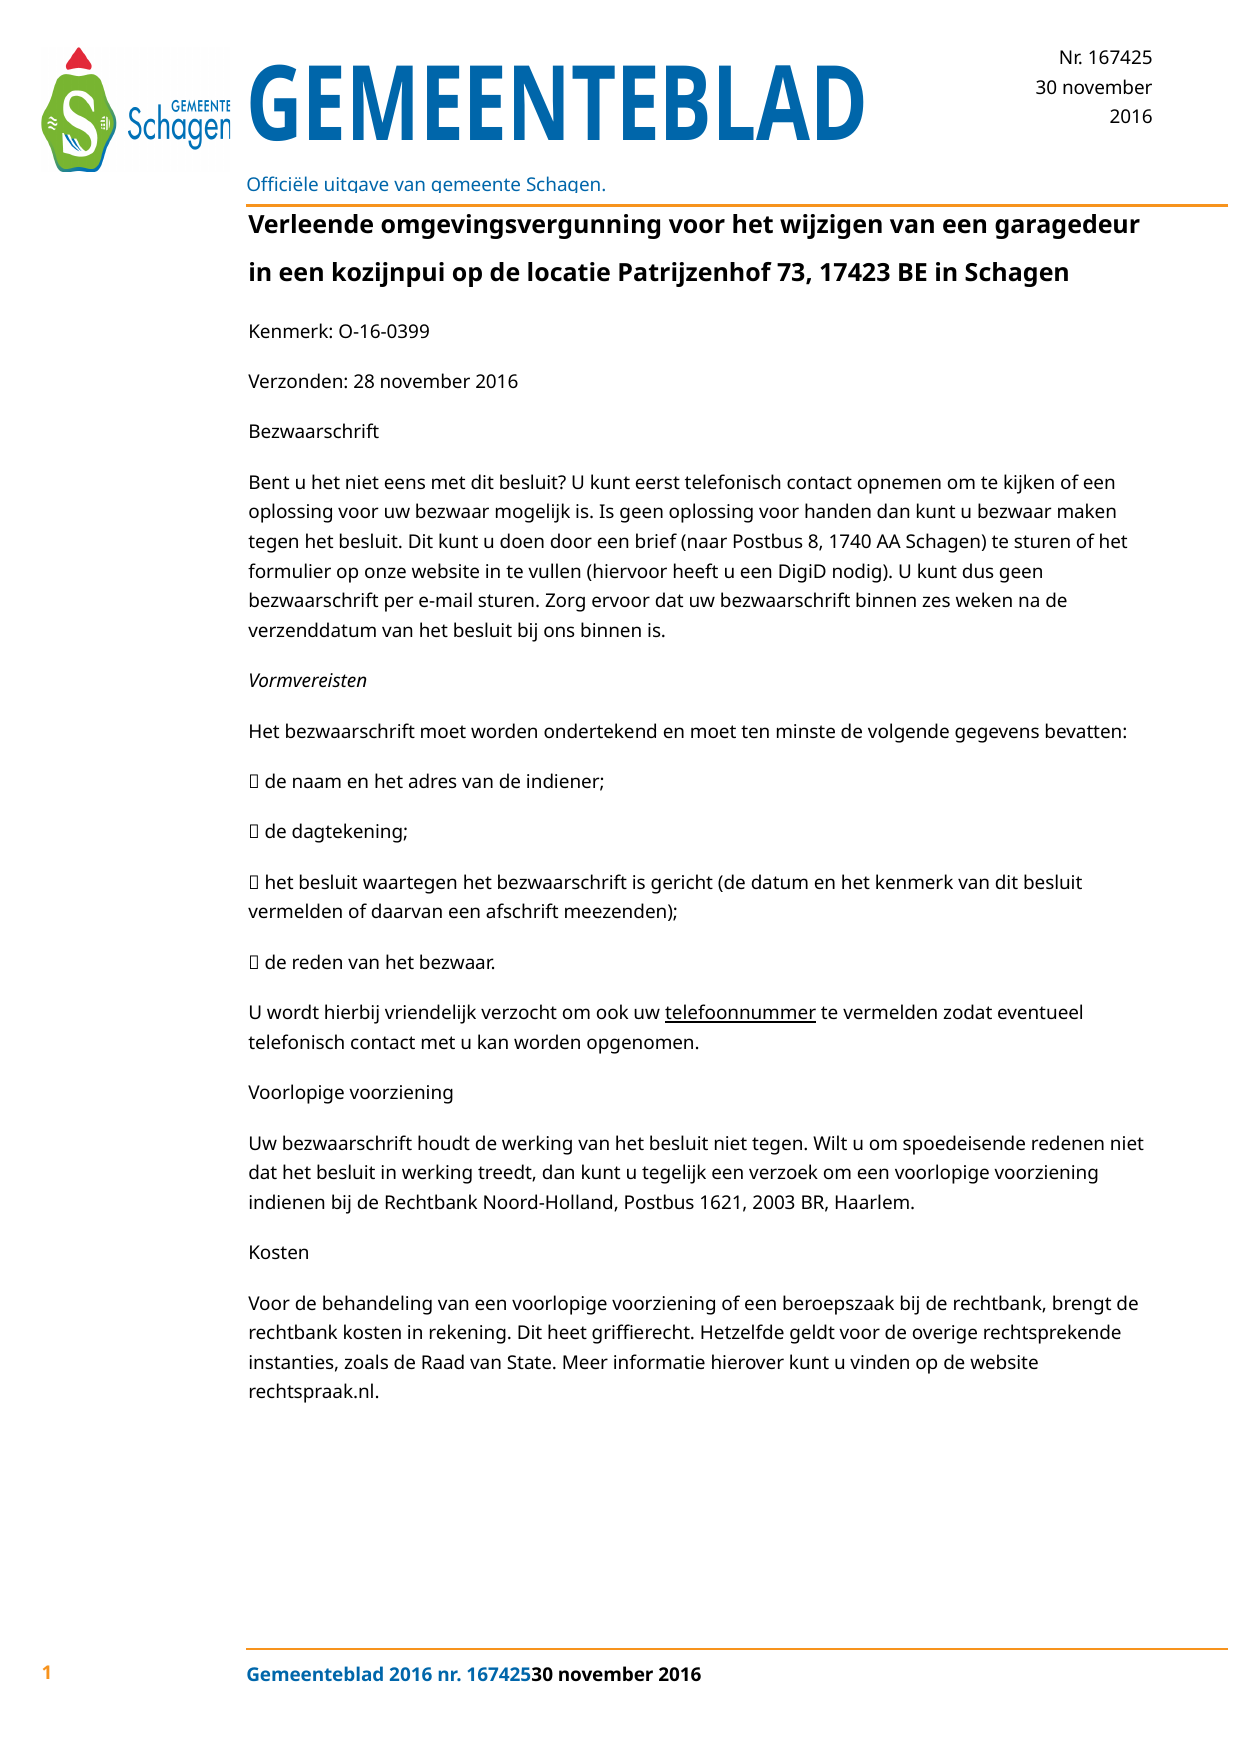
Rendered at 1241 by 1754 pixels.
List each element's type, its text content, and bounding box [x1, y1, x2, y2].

picture [41, 47, 231, 172]
text Verzonden: 28 november 2016 [248, 368, 1152, 394]
text Het bezwaarschrift moet worden ondertekend en moet ten minste de volgende gegevens bevatten: [248, 718, 1152, 744]
text  de dagtekening; [248, 819, 1152, 844]
text Bezwaarschrift [248, 419, 1152, 444]
text Voorlopige voorziening [248, 1079, 1152, 1105]
text Verleende omgevingsvergunning voor het wijzigen van een garagedeur in een kozijnpui op de locatie Patrijzenhof 73, 17423 BE in Schagen [248, 207, 1152, 288]
text U wordt hierbij vriendelijk verzocht om ook uw telefoonnummer te vermelden zodat eventueel telefonisch contact met u kan worden opgenomen. [248, 999, 1152, 1055]
text Uw bezwaarschrift houdt de werking van het besluit niet tegen. Wilt u om spoedeisende redenen niet dat het besluit in werking treedt, dan kunt u tegelijk een verzoek om een voorlopige voorziening indienen bij de Rechtbank Noord-Holland, Postbus 1621, 2003 BR, Haarlem. [248, 1130, 1152, 1215]
text Kosten [248, 1239, 1152, 1265]
text Kenmerk: O-16-0399 [248, 318, 1152, 344]
text  het besluit waartegen het bezwaarschrift is gericht (de datum en het kenmerk van dit besluit vermelden of daarvan een afschrift meezenden); [248, 869, 1152, 924]
text Bent u het niet eens met dit besluit? U kunt eerst telefonisch contact opnemen om te kijken of een oplossing voor uw bezwaar mogelijk is. Is geen oplossing voor handen dan kunt u bezwaar maken tegen het besluit. Dit kunt u doen door een brief (naar Postbus 8, 1740 AA Schagen) te sturen of het formulier op onze website in te vullen (hiervoor heeft u een DigiD nodig). U kunt dus geen bezwaarschrift per e-mail sturen. Zorg ervoor dat uw bezwaarschrift binnen zes weken na de verzenddatum van het besluit bij ons binnen is. [248, 469, 1152, 643]
text  de naam en het adres van de indiener; [248, 768, 1152, 794]
text Vormvereisten [248, 667, 1152, 693]
text Voor de behandeling van een voorlopige voorziening of een beroepszaak bij de rechtbank, brengt de rechtbank kosten in rekening. Dit heet griffierecht. Hetzelfde geldt voor de overige rechtsprekende instanties, zoals de Raad van State. Meer informatie hierover kunt u vinden op de website rechtspraak.nl. [248, 1290, 1152, 1404]
text  de reden van het bezwaar. [248, 949, 1152, 975]
